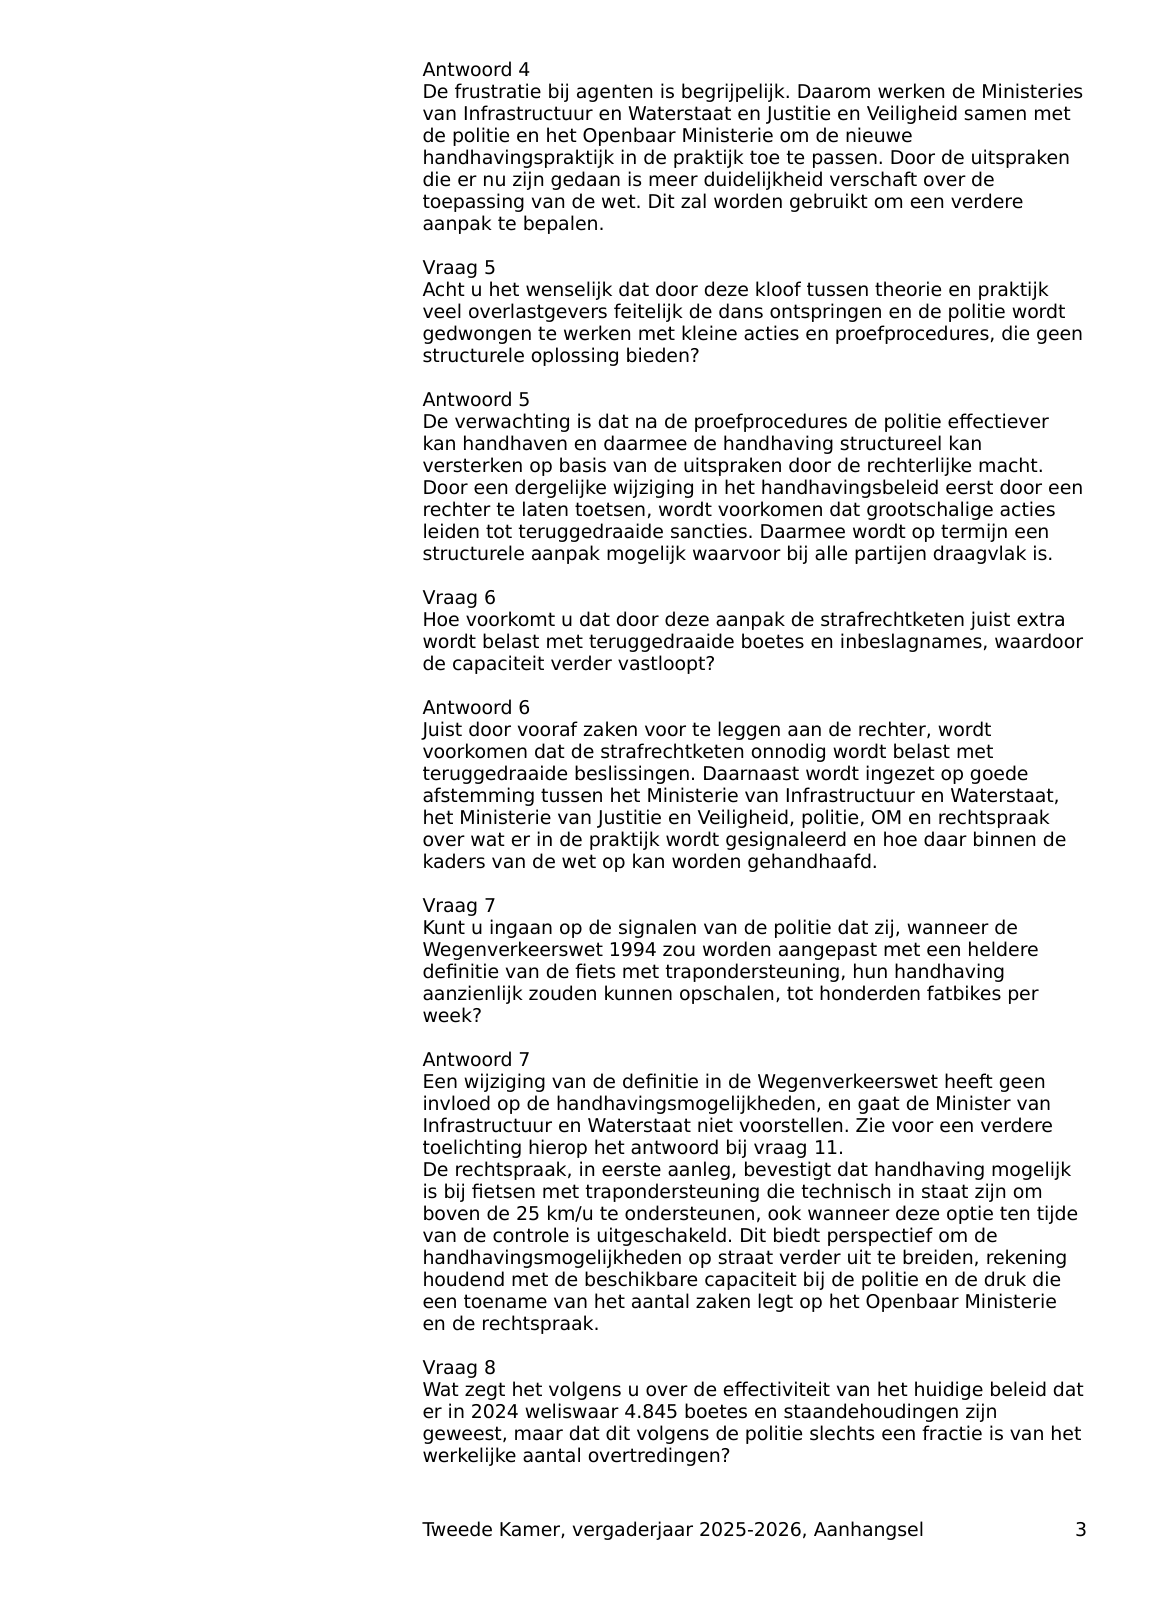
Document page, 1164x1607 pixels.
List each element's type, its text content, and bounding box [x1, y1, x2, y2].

text Antwoord 6 [422, 697, 1087, 719]
text Vraag 7 [422, 895, 1087, 917]
text Vraag 5 [422, 257, 1087, 279]
text Antwoord 5 [422, 389, 1087, 411]
text Acht u het wenselijk dat door deze kloof tussen theorie en praktijk veel overlastgevers feitelijk de dans ontspringen en de politie wordt gedwongen te werken met kleine acties en proefprocedures, die geen structurele oplossing bieden? [422, 279, 1087, 367]
text De rechtspraak, in eerste aanleg, bevestigt dat handhaving mogelijk is bij fietsen met trapondersteuning die technisch in staat zijn om boven de 25 km/u te ondersteunen, ook wanneer deze optie ten tijde van de controle is uitgeschakeld. Dit biedt perspectief om de handhavingsmogelijkheden op straat verder uit te breiden, rekening houdend met de beschikbare capaciteit bij de politie en de druk die een toename van het aantal zaken legt op het Openbaar Ministerie en de rechtspraak. [422, 1159, 1087, 1335]
text Hoe voorkomt u dat door deze aanpak de strafrechtketen juist extra wordt belast met teruggedraaide boetes en inbeslagnames, waardoor de capaciteit verder vastloopt? [422, 609, 1087, 675]
text De verwachting is dat na de proefprocedures de politie effectiever kan handhaven en daarmee de handhaving structureel kan versterken op basis van de uitspraken door de rechterlijke macht. Door een dergelijke wijziging in het handhavingsbeleid eerst door een rechter te laten toetsen, wordt voorkomen dat grootschalige acties leiden tot teruggedraaide sancties. Daarmee wordt op termijn een structurele aanpak mogelijk waarvoor bij alle partijen draagvlak is. [422, 411, 1087, 565]
text Wat zegt het volgens u over de effectiviteit van het huidige beleid dat er in 2024 weliswaar 4.845 boetes en staandehoudingen zijn geweest, maar dat dit volgens de politie slechts een fractie is van het werkelijke aantal overtredingen? [422, 1379, 1087, 1467]
text Antwoord 4 [422, 59, 1087, 81]
text De frustratie bij agenten is begrijpelijk. Daarom werken de Ministeries van Infrastructuur en Waterstaat en Justitie en Veiligheid samen met de politie en het Openbaar Ministerie om de nieuwe handhavingspraktijk in de praktijk toe te passen. Door de uitspraken die er nu zijn gedaan is meer duidelijkheid verschaft over de toepassing van de wet. Dit zal worden gebruikt om een verdere aanpak te bepalen. [422, 81, 1087, 235]
text Juist door vooraf zaken voor te leggen aan de rechter, wordt voorkomen dat de strafrechtketen onnodig wordt belast met teruggedraaide beslissingen. Daarnaast wordt ingezet op goede afstemming tussen het Ministerie van Infrastructuur en Waterstaat, het Ministerie van Justitie en Veiligheid, politie, OM en rechtspraak over wat er in de praktijk wordt gesignaleerd en hoe daar binnen de kaders van de wet op kan worden gehandhaafd. [422, 719, 1087, 873]
text Vraag 6 [422, 587, 1087, 609]
text Antwoord 7 [422, 1049, 1087, 1071]
text Kunt u ingaan op de signalen van de politie dat zij, wanneer de Wegenverkeerswet 1994 zou worden aangepast met een heldere definitie van de fiets met trapondersteuning, hun handhaving aanzienlijk zouden kunnen opschalen, tot honderden fatbikes per week? [422, 917, 1087, 1027]
text Een wijziging van de definitie in de Wegenverkeerswet heeft geen invloed op de handhavingsmogelijkheden, en gaat de Minister van Infrastructuur en Waterstaat niet voorstellen. Zie voor een verdere toelichting hierop het antwoord bij vraag 11. [422, 1071, 1087, 1159]
text Vraag 8 [422, 1357, 1087, 1379]
